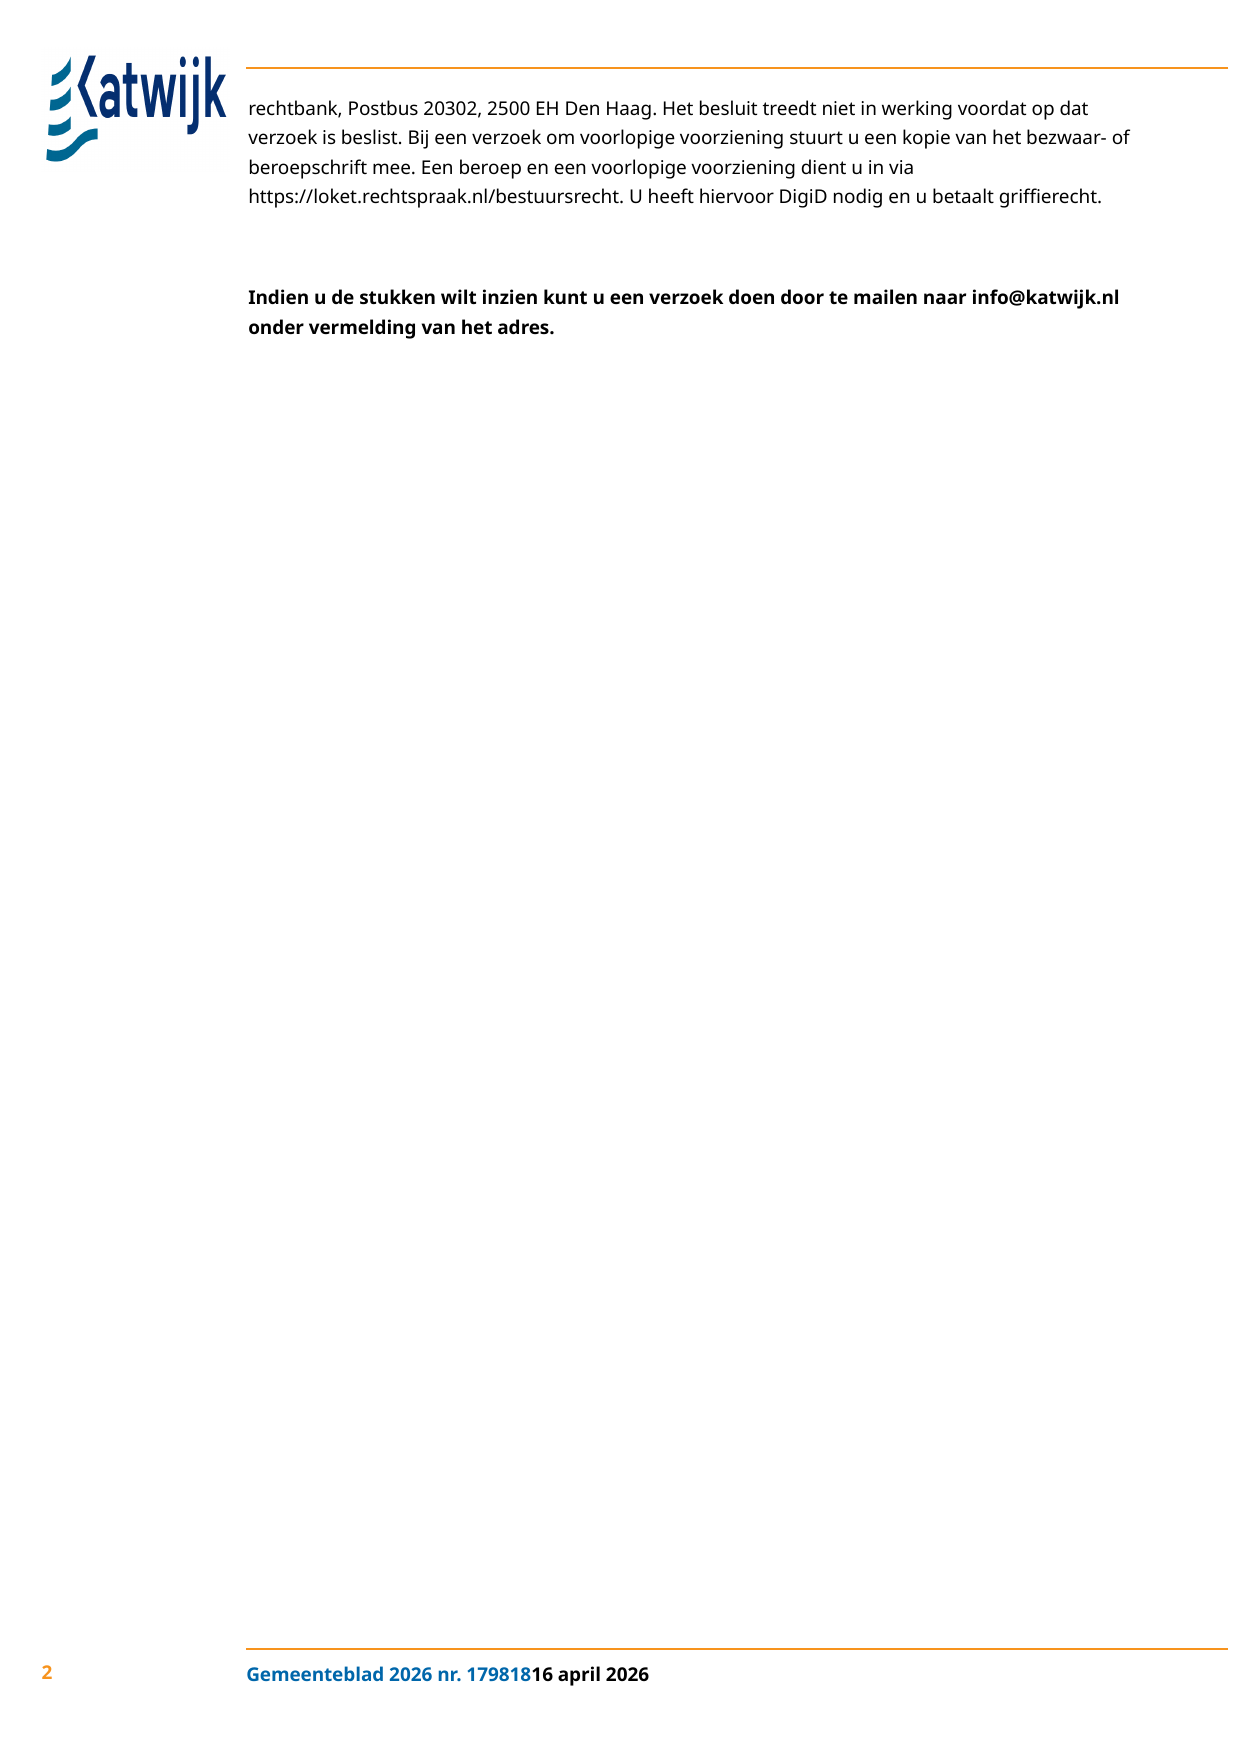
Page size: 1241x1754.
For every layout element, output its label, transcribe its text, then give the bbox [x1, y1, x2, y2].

text rechtbank, Postbus 20302, 2500 EH Den Haag. Het besluit treedt niet in werking voordat op dat verzoek is beslist. Bij een verzoek om voorlopige voorziening stuurt u een kopie van het bezwaar- of beroepschrift mee. Een beroep en een voorlopige voorziening dient u in via https://loket.rechtspraak.nl/bestuursrecht. U heeft hiervoor DigiD nodig en u betaalt griffierecht. [248, 95, 1152, 209]
picture [41, 47, 231, 172]
text Indien u de stukken wilt inzien kunt u een verzoek doen door te mailen naar info@katwijk.nl onder vermelding van het adres. [248, 284, 1152, 340]
